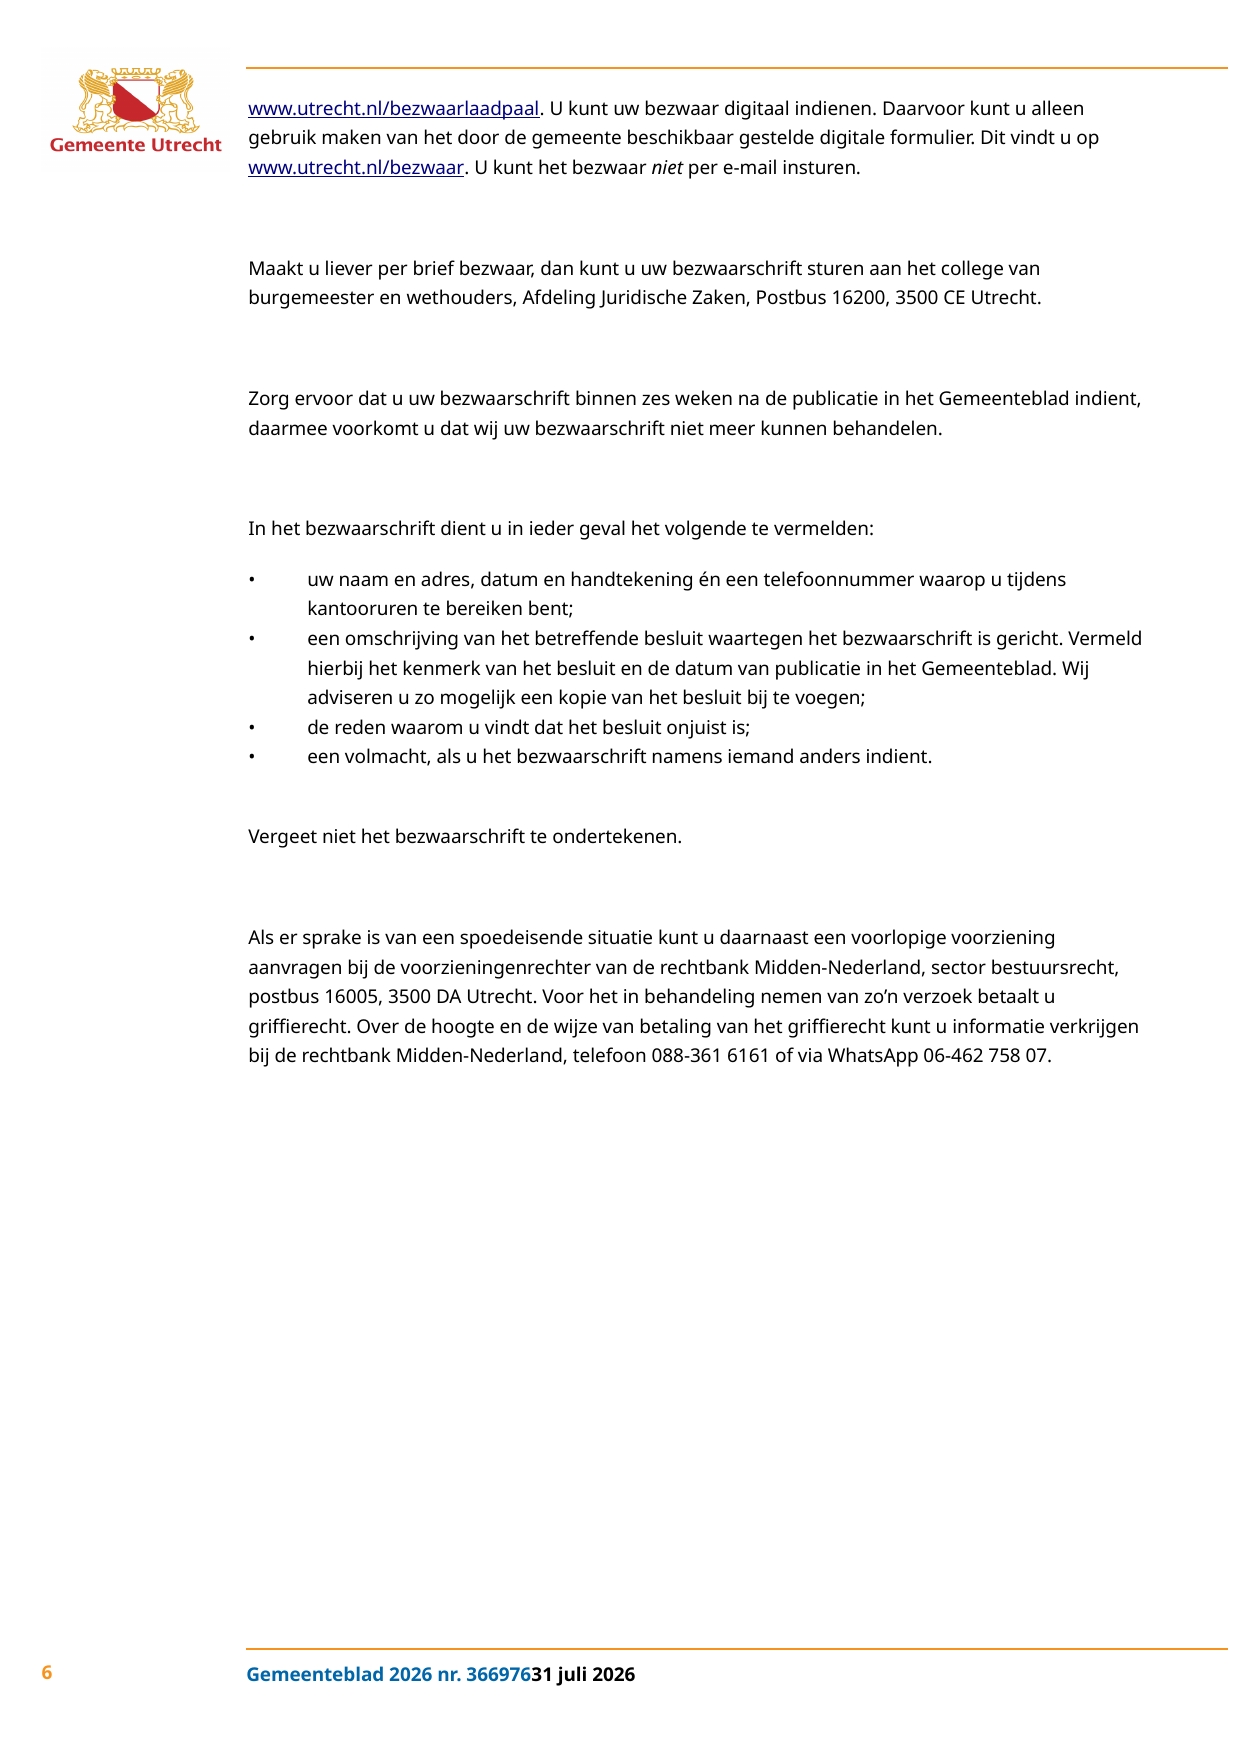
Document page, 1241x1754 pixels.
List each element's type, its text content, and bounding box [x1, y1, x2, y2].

list de reden waarom u vindt dat het besluit onjuist is; [248, 714, 1152, 740]
text www.utrecht.nl/bezwaarlaadpaal. U kunt uw bezwaar digitaal indienen. Daarvoor kunt u alleen gebruik maken van het door de gemeente beschikbaar gestelde digitale formulier. Dit vindt u op www.utrecht.nl/bezwaar. U kunt het bezwaar niet per e-mail insturen. [248, 95, 1152, 180]
list een omschrijving van het betreffende besluit waartegen het bezwaarschrift is gericht. Vermeld hierbij het kenmerk van het besluit en de datum van publicatie in het Gemeenteblad. Wij adviseren u zo mogelijk een kopie van het besluit bij te voegen; [248, 625, 1152, 710]
text Vergeet niet het bezwaarschrift te ondertekenen. [248, 823, 1152, 849]
text Zorg ervoor dat u uw bezwaarschrift binnen zes weken na de publicatie in het Gemeenteblad indient, daarmee voorkomt u dat wij uw bezwaarschrift niet meer kunnen behandelen. [248, 385, 1152, 441]
picture [41, 47, 231, 172]
text Als er sprake is van een spoedeisende situatie kunt u daarnaast een voorlopige voorziening aanvragen bij de voorzieningenrechter van de rechtbank Midden-Nederland, sector bestuursrecht, postbus 16005, 3500 DA Utrecht. Voor het in behandeling nemen van zo’n verzoek betaalt u griffierecht. Over de hoogte en de wijze van betaling van het griffierecht kunt u informatie verkrijgen bij de rechtbank Midden-Nederland, telefoon 088-361 6161 of via WhatsApp 06-462 758 07. [248, 924, 1152, 1068]
list uw naam en adres, datum en handtekening én een telefoonnummer waarop u tijdens kantooruren te bereiken bent; [248, 566, 1152, 621]
text In het bezwaarschrift dient u in ieder geval het volgende te vermelden: [248, 516, 1152, 541]
list een volmacht, als u het bezwaarschrift namens iemand anders indient. [248, 743, 1152, 769]
text Maakt u liever per brief bezwaar, dan kunt u uw bezwaarschrift sturen aan het college van burgemeester en wethouders, Afdeling Juridische Zaken, Postbus 16200, 3500 CE Utrecht. [248, 255, 1152, 310]
